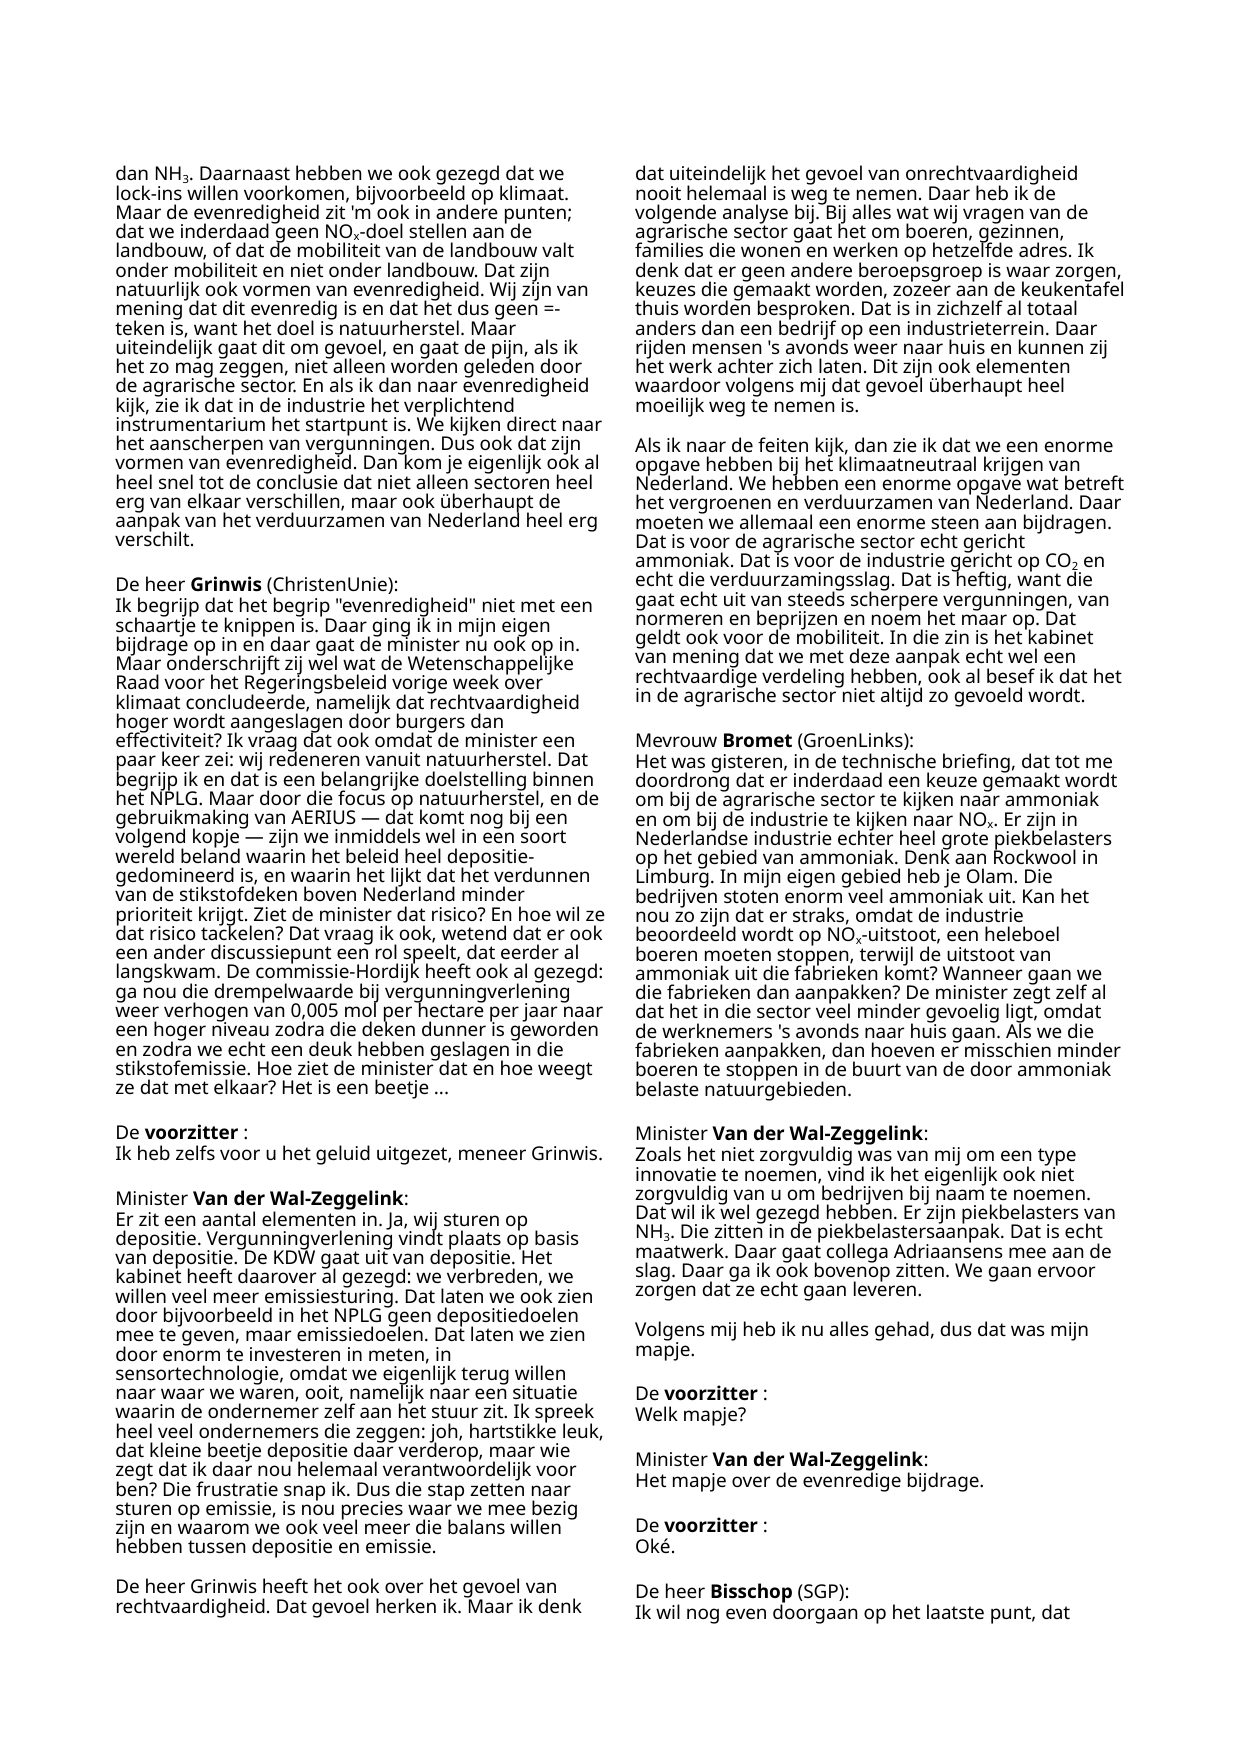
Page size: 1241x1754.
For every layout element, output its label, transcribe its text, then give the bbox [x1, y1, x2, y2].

text Het was gisteren, in de technische briefing, dat tot me doordrong dat er inderdaad een keuze gemaakt wordt om bij de agrarische sector te kijken naar ammoniak en om bij de industrie te kijken naar NOx. Er zijn in Nederlandse industrie echter heel grote piekbelasters op het gebied van ammoniak. Denk aan Rockwool in Limburg. In mijn eigen gebied heb je Olam. Die bedrijven stoten enorm veel ammoniak uit. Kan het nou zo zijn dat er straks, omdat de industrie beoordeeld wordt op NOx-uitstoot, een heleboel boeren moeten stoppen, terwijl de uitstoot van ammoniak uit die fabrieken komt? Wanneer gaan we die fabrieken dan aanpakken? De minister zegt zelf al dat het in die sector veel minder gevoelig ligt, omdat de werknemers 's avonds naar huis gaan. Als we die fabrieken aanpakken, dan hoeven er misschien minder boeren te stoppen in de buurt van de door ammoniak belaste natuurgebieden. [635, 753, 1125, 1100]
text Minister Van der Wal-Zeggelink: [635, 1446, 1125, 1472]
text De heer Bisschop (SGP): [635, 1578, 1125, 1604]
text Minister Van der Wal-Zeggelink: [115, 1185, 605, 1211]
text dan NH3. Daarnaast hebben we ook gezegd dat we lock-ins willen voorkomen, bijvoorbeeld op klimaat. Maar de evenredigheid zit 'm ook in andere punten; dat we inderdaad geen NOx-doel stellen aan de landbouw, of dat de mobiliteit van de landbouw valt onder mobiliteit en niet onder landbouw. Dat zijn natuurlijk ook vormen van evenredigheid. Wij zijn van mening dat dit evenredig is en dat het dus geen =-teken is, want het doel is natuurherstel. Maar uiteindelijk gaat dit om gevoel, en gaat de pijn, als ik het zo mag zeggen, niet alleen worden geleden door de agrarische sector. En als ik dan naar evenredigheid kijk, zie ik dat in de industrie het verplichtend instrumentarium het startpunt is. We kijken direct naar het aanscherpen van vergunningen. Dus ook dat zijn vormen van evenredigheid. Dan kom je eigenlijk ook al heel snel tot de conclusie dat niet alleen sectoren heel erg van elkaar verschillen, maar ook überhaupt de aanpak van het verduurzamen van Nederland heel erg verschilt. [115, 165, 605, 551]
text Er zit een aantal elementen in. Ja, wij sturen op depositie. Vergunningverlening vindt plaats op basis van depositie. De KDW gaat uit van depositie. Het kabinet heeft daarover al gezegd: we verbreden, we willen veel meer emissiesturing. Dat laten we ook zien door bijvoorbeeld in het NPLG geen depositiedoelen mee te geven, maar emissiedoelen. Dat laten we zien door enorm te investeren in meten, in sensortechnologie, omdat we eigenlijk terug willen naar waar we waren, ooit, namelijk naar een situatie waarin de ondernemer zelf aan het stuur zit. Ik spreek heel veel ondernemers die zeggen: joh, hartstikke leuk, dat kleine beetje depositie daar verderop, maar wie zegt dat ik daar nou helemaal verantwoordelijk voor ben? Die frustratie snap ik. Dus die stap zetten naar sturen op emissie, is nou precies waar we mee bezig zijn en waarom we ook veel meer die balans willen hebben tussen depositie en emissie. [115, 1211, 605, 1558]
text Mevrouw Bromet (GroenLinks): [635, 727, 1125, 753]
text Minister Van der Wal-Zeggelink: [635, 1121, 1125, 1146]
text Oké. [635, 1538, 1125, 1557]
text De heer Grinwis heeft het ook over het gevoel van rechtvaardigheid. Dat gevoel herken ik. Maar ik denk [115, 1578, 605, 1617]
text Het mapje over de evenredige bijdrage. [635, 1472, 1125, 1491]
text De voorzitter : [635, 1512, 1125, 1538]
text Ik wil nog even doorgaan op het laatste punt, dat [635, 1604, 1125, 1623]
text De voorzitter : [635, 1381, 1125, 1406]
text Als ik naar de feiten kijk, dan zie ik dat we een enorme opgave hebben bij het klimaatneutraal krijgen van Nederland. We hebben een enorme opgave wat betreft het vergroenen en verduurzamen van Nederland. Daar moeten we allemaal een enorme steen aan bijdragen. Dat is voor de agrarische sector echt gericht ammoniak. Dat is voor de industrie gericht op CO2 en echt die verduurzamingsslag. Dat is heftig, want die gaat echt uit van steeds scherpere vergunningen, van normeren en beprijzen en noem het maar op. Dat geldt ook voor de mobiliteit. In die zin is het kabinet van mening dat we met deze aanpak echt wel een rechtvaardige verdeling hebben, ook al besef ik dat het in de agrarische sector niet altijd zo gevoeld wordt. [635, 437, 1125, 706]
text dat uiteindelijk het gevoel van onrechtvaardigheid nooit helemaal is weg te nemen. Daar heb ik de volgende analyse bij. Bij alles wat wij vragen van de agrarische sector gaat het om boeren, gezinnen, families die wonen en werken op hetzelfde adres. Ik denk dat er geen andere beroepsgroep is waar zorgen, keuzes die gemaakt worden, zozeer aan de keukentafel thuis worden besproken. Dat is in zichzelf al totaal anders dan een bedrijf op een industrieterrein. Daar rijden mensen 's avonds weer naar huis en kunnen zij het werk achter zich laten. Dit zijn ook elementen waardoor volgens mij dat gevoel überhaupt heel moeilijk weg te nemen is. [635, 165, 1125, 416]
text De voorzitter : [115, 1119, 605, 1145]
text Ik heb zelfs voor u het geluid uitgezet, meneer Grinwis. [115, 1145, 605, 1164]
text Ik begrijp dat het begrip "evenredigheid" niet met een schaartje te knippen is. Daar ging ik in mijn eigen bijdrage op in en daar gaat de minister nu ook op in. Maar onderschrijft zij wel wat de Wetenschappelijke Raad voor het Regeringsbeleid vorige week over klimaat concludeerde, namelijk dat rechtvaardigheid hoger wordt aangeslagen door burgers dan effectiviteit? Ik vraag dat ook omdat de minister een paar keer zei: wij redeneren vanuit natuurherstel. Dat begrijp ik en dat is een belangrijke doelstelling binnen het NPLG. Maar door die focus op natuurherstel, en de gebruikmaking van AERIUS — dat komt nog bij een volgend kopje — zijn we inmiddels wel in een soort wereld beland waarin het beleid heel depositie-gedomineerd is, en waarin het lijkt dat het verdunnen van de stikstofdeken boven Nederland minder prioriteit krijgt. Ziet de minister dat risico? En hoe wil ze dat risico tackelen? Dat vraag ik ook, wetend dat er ook een ander discussiepunt een rol speelt, dat eerder al langskwam. De commissie-Hordijk heeft ook al gezegd: ga nou die drempelwaarde bij vergunningverlening weer verhogen van 0,005 mol per hectare per jaar naar een hoger niveau zodra die deken dunner is geworden en zodra we echt een deuk hebben geslagen in die stikstofemissie. Hoe ziet de minister dat en hoe weegt ze dat met elkaar? Het is een beetje ... [115, 597, 605, 1098]
text De heer Grinwis (ChristenUnie): [115, 572, 605, 597]
text Volgens mij heb ik nu alles gehad, dus dat was mijn mapje. [635, 1321, 1125, 1360]
text Welk mapje? [635, 1406, 1125, 1426]
text Zoals het niet zorgvuldig was van mij om een type innovatie te noemen, vind ik het eigenlijk ook niet zorgvuldig van u om bedrijven bij naam te noemen. Dat wil ik wel gezegd hebben. Er zijn piekbelasters van NH3. Die zitten in de piekbelastersaanpak. Dat is echt maatwerk. Daar gaat collega Adriaansens mee aan de slag. Daar ga ik ook bovenop zitten. We gaan ervoor zorgen dat ze echt gaan leveren. [635, 1146, 1125, 1301]
